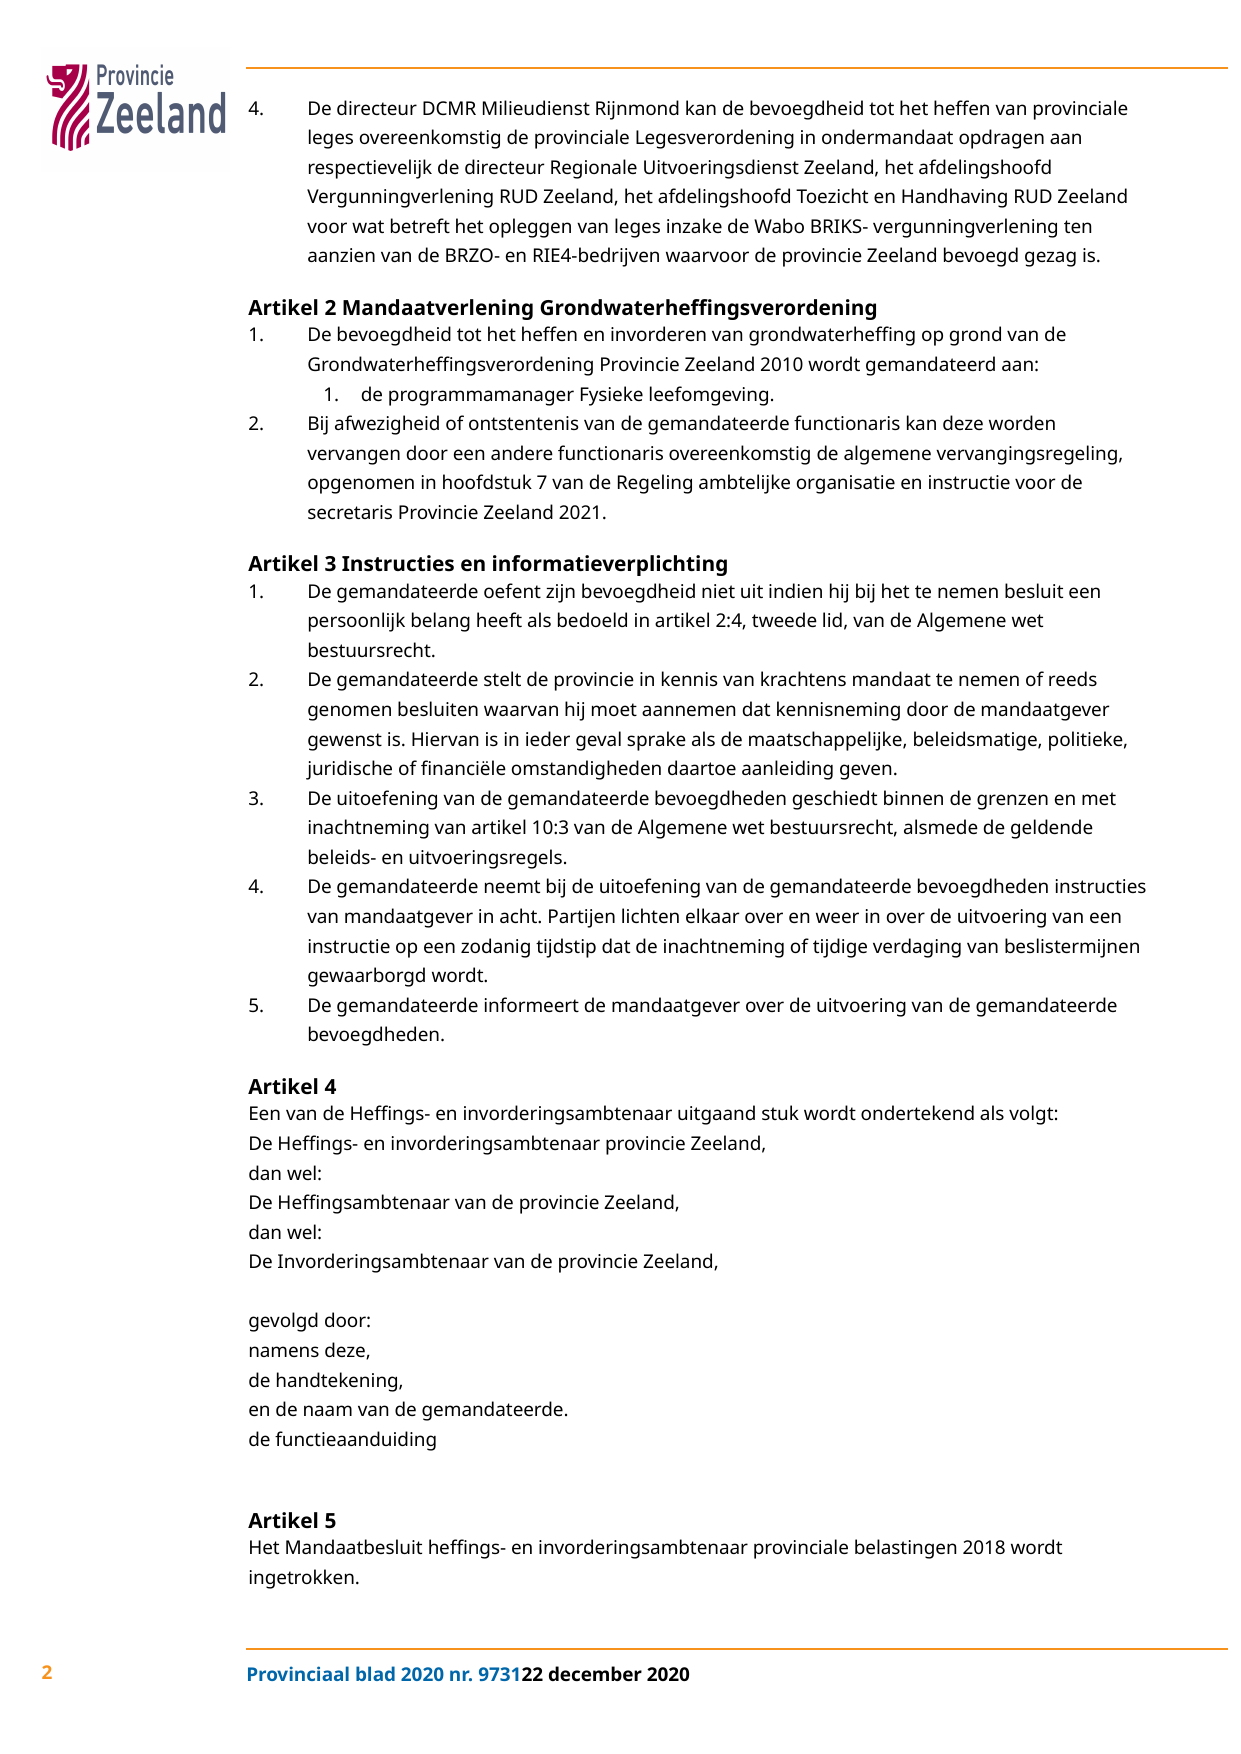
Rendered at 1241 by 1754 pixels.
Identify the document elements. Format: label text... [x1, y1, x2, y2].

text dan wel: [248, 1160, 1152, 1185]
text de functieaanduiding [248, 1426, 1152, 1452]
text de handtekening, [248, 1367, 1152, 1392]
text namens deze, [248, 1337, 1152, 1363]
text De Heffingsambtenaar van de provincie Zeeland, [248, 1189, 1152, 1215]
text dan wel: [248, 1219, 1152, 1244]
list De gemandateerde neemt bij de uitoefening van de gemandateerde bevoegdheden instructies van mandaatgever in acht. Partijen lichten elkaar over en weer in over de uitvoering van een instructie op een zodanig tijdstip dat de inachtneming of tijdige verdaging van beslistermijnen gewaarborgd wordt. [248, 874, 1152, 988]
text Artikel 2 Mandaatverlening Grondwaterheffingsverordening [248, 293, 1152, 322]
list de programmamanager Fysieke leefomgeving. [323, 381, 1152, 406]
text Artikel 4 [248, 1072, 1152, 1101]
text Artikel 3 Instructies en informatieverplichting [248, 549, 1152, 578]
text Het Mandaatbesluit heffings- en invorderingsambtenaar provinciale belastingen 2018 wordt ingetrokken. [248, 1534, 1152, 1590]
list De gemandateerde stelt de provincie in kennis van krachtens mandaat te nemen of reeds genomen besluiten waarvan hij moet aannemen dat kennisneming door de mandaatgever gewenst is. Hiervan is in ieder geval sprake als de maatschappelijke, beleidsmatige, politieke, juridische of financiële omstandigheden daartoe aanleiding geven. [248, 667, 1152, 781]
list De gemandateerde oefent zijn bevoegdheid niet uit indien hij bij het te nemen besluit een persoonlijk belang heeft als bedoeld in artikel 2:4, tweede lid, van de Algemene wet bestuursrecht. [248, 578, 1152, 663]
text Artikel 5 [248, 1506, 1152, 1534]
text De Heffings- en invorderingsambtenaar provincie Zeeland, [248, 1130, 1152, 1156]
text De Invorderingsambtenaar van de provincie Zeeland, [248, 1248, 1152, 1274]
text en de naam van de gemandateerde. [248, 1396, 1152, 1422]
list De gemandateerde informeert de mandaatgever over de uitvoering van de gemandateerde bevoegdheden. [248, 992, 1152, 1047]
list De directeur DCMR Milieudienst Rijnmond kan de bevoegdheid tot het heffen van provinciale leges overeenkomstig de provinciale Legesverordening in ondermandaat opdragen aan respectievelijk de directeur Regionale Uitvoeringsdienst Zeeland, het afdelingshoofd Vergunningverlening RUD Zeeland, het afdelingshoofd Toezicht en Handhaving RUD Zeeland voor wat betreft het opleggen van leges inzake de Wabo BRIKS- vergunningverlening ten aanzien van de BRZO- en RIE4-bedrijven waarvoor de provincie Zeeland bevoegd gezag is. [248, 95, 1152, 268]
text Een van de Heffings- en invorderingsambtenaar uitgaand stuk wordt ondertekend als volgt: [248, 1101, 1152, 1126]
list De bevoegdheid tot het heffen en invorderen van grondwaterheffing op grond van de Grondwaterheffingsverordening Provincie Zeeland 2010 wordt gemandateerd aan: [248, 322, 1152, 377]
text gevolgd door: [248, 1308, 1152, 1333]
list Bij afwezigheid of ontstentenis van de gemandateerde functionaris kan deze worden vervangen door een andere functionaris overeenkomstig de algemene vervangingsregeling, opgenomen in hoofdstuk 7 van de Regeling ambtelijke organisatie en instructie voor de secretaris Provincie Zeeland 2021. [248, 410, 1152, 525]
list De uitoefening van de gemandateerde bevoegdheden geschiedt binnen de grenzen en met inachtneming van artikel 10:3 van de Algemene wet bestuursrecht, alsmede de geldende beleids- en uitvoeringsregels. [248, 785, 1152, 870]
picture [41, 47, 231, 172]
